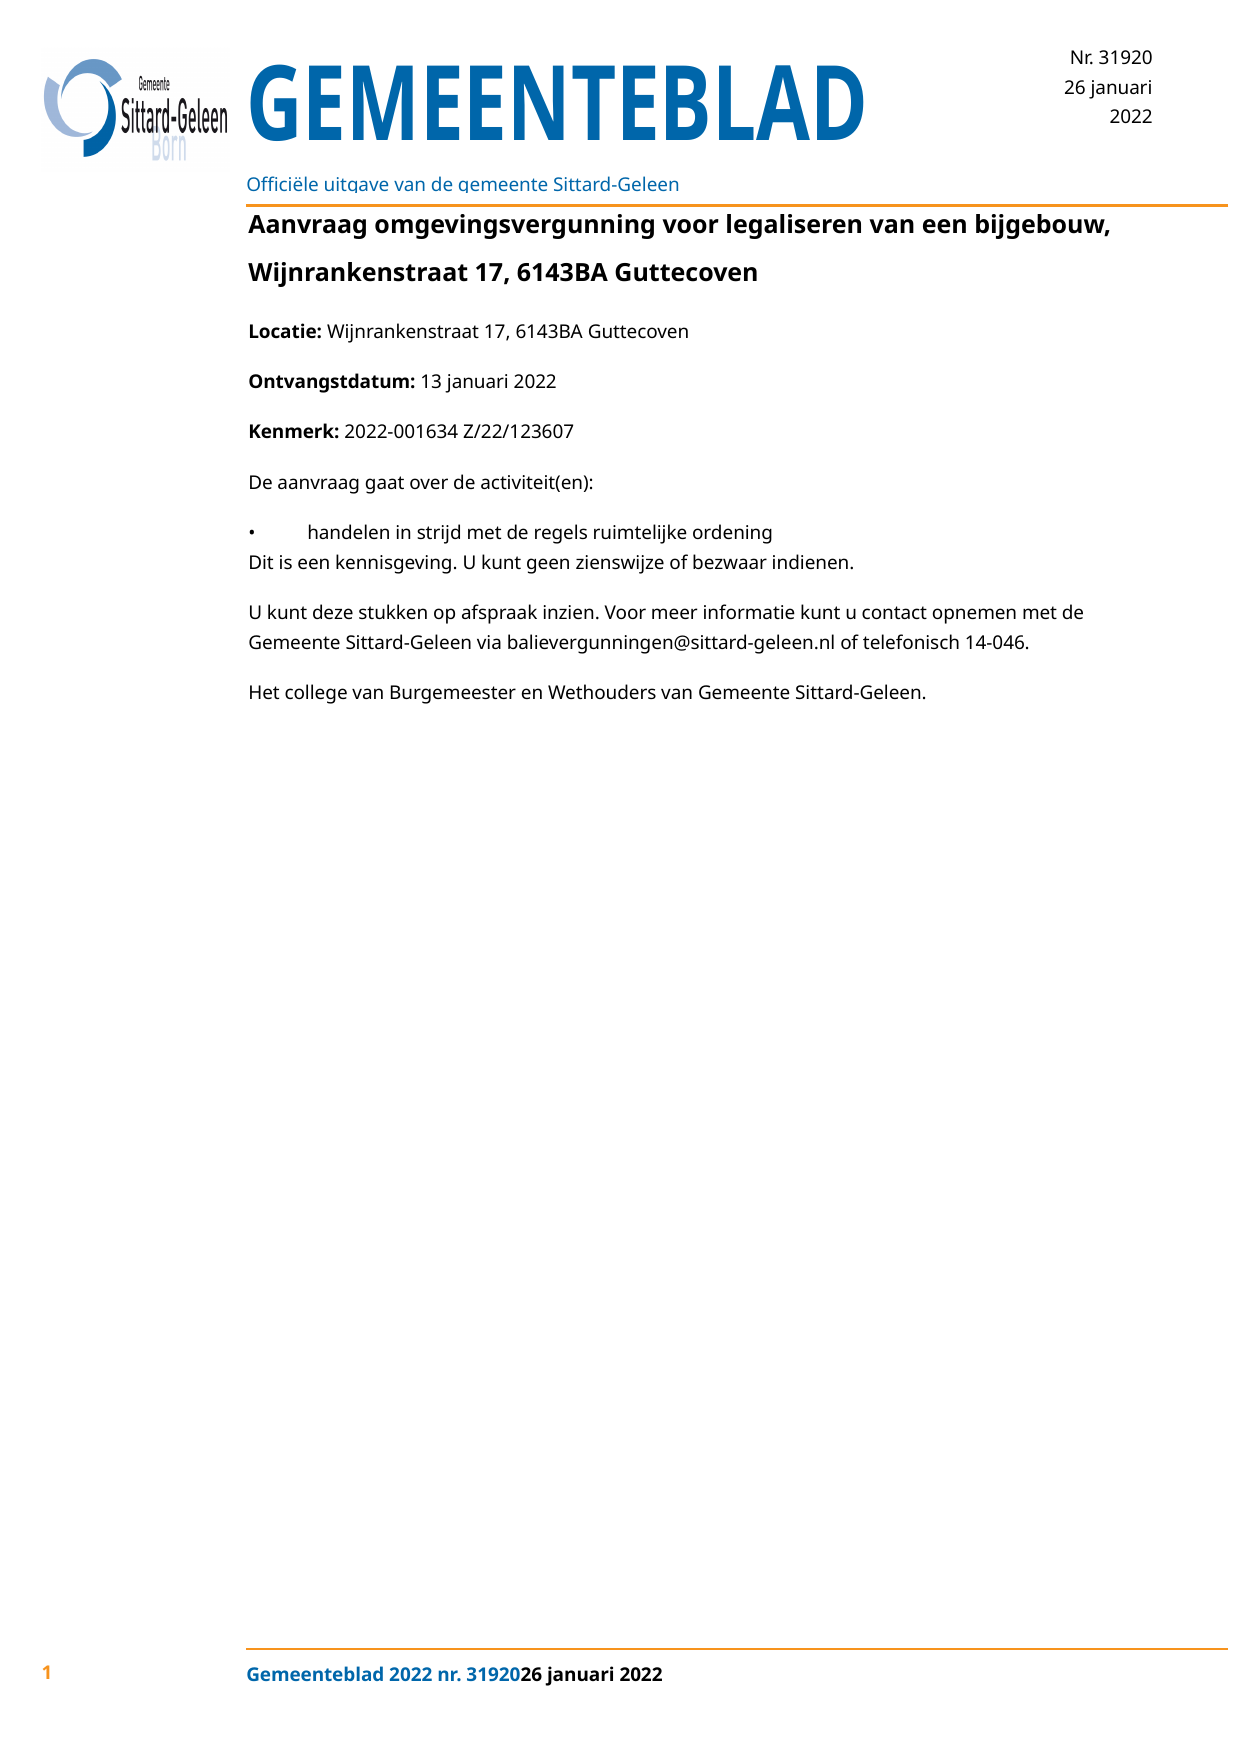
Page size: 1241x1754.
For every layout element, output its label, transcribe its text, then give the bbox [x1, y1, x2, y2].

text De aanvraag gaat over de activiteit(en): [248, 469, 1152, 495]
picture [41, 47, 231, 172]
text Aanvraag omgevingsvergunning voor legaliseren van een bijgebouw, Wijnrankenstraat 17, 6143BA Guttecoven [248, 207, 1152, 288]
text Ontvangstdatum: 13 januari 2022 [248, 368, 1152, 394]
list handelen in strijd met de regels ruimtelijke ordening [248, 519, 1152, 545]
text U kunt deze stukken op afspraak inzien. Voor meer informatie kunt u contact opnemen met de Gemeente Sittard-Geleen via balievergunningen@sittard-geleen.nl of telefonisch 14-046. [248, 599, 1152, 655]
text Het college van Burgemeester en Wethouders van Gemeente Sittard-Geleen. [248, 679, 1152, 705]
text Locatie: Wijnrankenstraat 17, 6143BA Guttecoven [248, 318, 1152, 344]
text Dit is een kennisgeving. U kunt geen zienswijze of bezwaar indienen. [248, 549, 1152, 575]
text Kenmerk: 2022-001634 Z/22/123607 [248, 419, 1152, 444]
